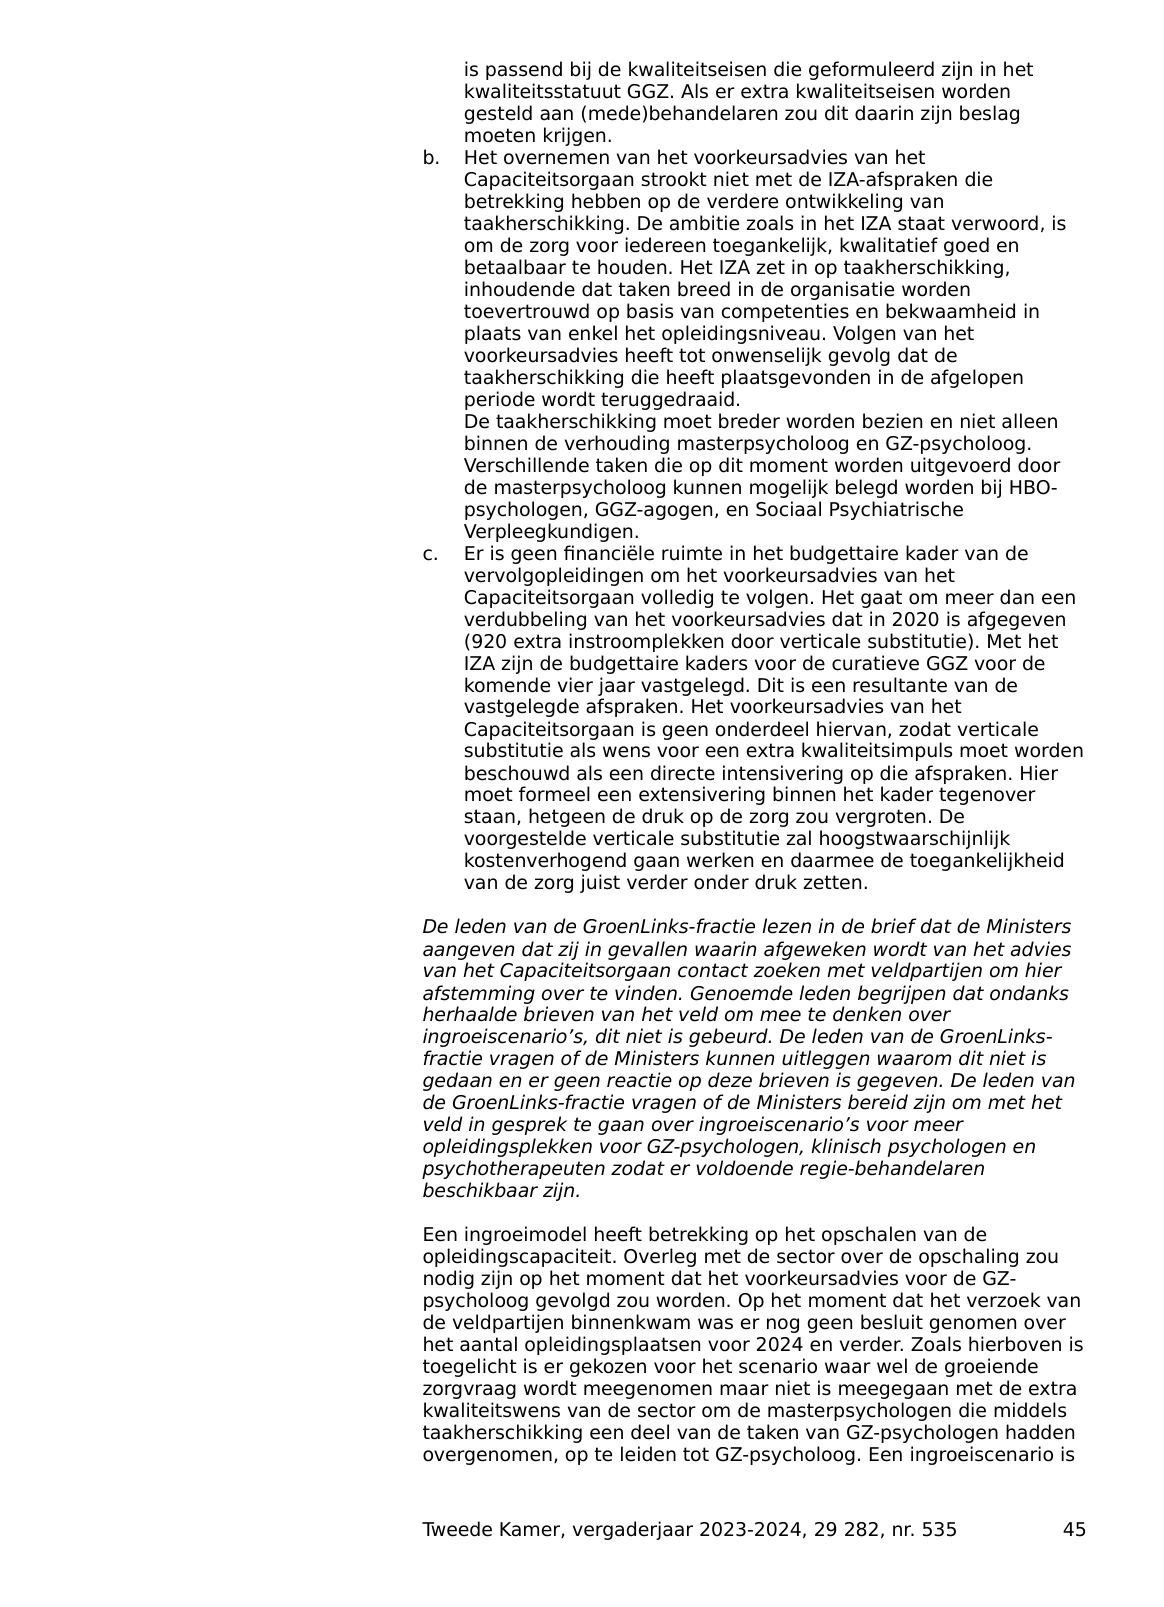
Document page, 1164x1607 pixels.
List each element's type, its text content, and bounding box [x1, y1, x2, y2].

text Een ingroeimodel heeft betrekking op het opschalen van de opleidingscapaciteit. Overleg met de sector over de opschaling zou nodig zijn op het moment dat het voorkeursadvies voor de GZ-psycholoog gevolgd zou worden. Op het moment dat het verzoek van de veldpartijen binnenkwam was er nog geen besluit genomen over het aantal opleidingsplaatsen voor 2024 en verder. Zoals hierboven is toegelicht is er gekozen voor het scenario waar wel de groeiende zorgvraag wordt meegenomen maar niet is meegegaan met de extra kwaliteitswens van de sector om de masterpsychologen die middels taakherschikking een deel van de taken van GZ-psychologen hadden overgenomen, op te leiden tot GZ-psycholoog. Een ingroeiscenario is [422, 1224, 1087, 1466]
text De taakherschikking moet breder worden bezien en niet alleen binnen de verhouding masterpsycholoog en GZ-psycholoog. Verschillende taken die op dit moment worden uitgevoerd door de masterpsycholoog kunnen mogelijk belegd worden bij HBO-psychologen, GGZ-agogen, en Sociaal Psychiatrische Verpleegkundigen. [464, 411, 1087, 543]
text c. Er is geen financiële ruimte in het budgettaire kader van de vervolgopleidingen om het voorkeursadvies van het Capaciteitsorgaan volledig te volgen. Het gaat om meer dan een verdubbeling van het voorkeursadvies dat in 2020 is afgegeven (920 extra instroomplekken door verticale substitutie). Met het IZA zijn de budgettaire kaders voor de curatieve GGZ voor de komende vier jaar vastgelegd. Dit is een resultante van de vastgelegde afspraken. Het voorkeursadvies van het Capaciteitsorgaan is geen onderdeel hiervan, zodat verticale substitutie als wens voor een extra kwaliteitsimpuls moet worden beschouwd als een directe intensivering op die afspraken. Hier moet formeel een extensivering binnen het kader tegenover staan, hetgeen de druk op de zorg zou vergroten. De voorgestelde verticale substitutie zal hoogstwaarschijnlijk kostenverhogend gaan werken en daarmee de toegankelijkheid van de zorg juist verder onder druk zetten. [422, 543, 1087, 894]
text is passend bij de kwaliteitseisen die geformuleerd zijn in het kwaliteitsstatuut GGZ. Als er extra kwaliteitseisen worden gesteld aan (mede)behandelaren zou dit daarin zijn beslag moeten krijgen. [422, 59, 1087, 147]
text De leden van de GroenLinks-fractie lezen in de brief dat de Ministers aangeven dat zij in gevallen waarin afgeweken wordt van het advies van het Capaciteitsorgaan contact zoeken met veldpartijen om hier afstemming over te vinden. Genoemde leden begrijpen dat ondanks herhaalde brieven van het veld om mee te denken over ingroeiscenario’s, dit niet is gebeurd. De leden van de GroenLinks-fractie vragen of de Ministers kunnen uitleggen waarom dit niet is gedaan en er geen reactie op deze brieven is gegeven. De leden van de GroenLinks-fractie vragen of de Ministers bereid zijn om met het veld in gesprek te gaan over ingroeiscenario’s voor meer opleidingsplekken voor GZ-psychologen, klinisch psychologen en psychotherapeuten zodat er voldoende regie-behandelaren beschikbaar zijn. [422, 916, 1087, 1202]
text b. Het overnemen van het voorkeursadvies van het Capaciteitsorgaan strookt niet met de IZA-afspraken die betrekking hebben op de verdere ontwikkeling van taakherschikking. De ambitie zoals in het IZA staat verwoord, is om de zorg voor iedereen toegankelijk, kwalitatief goed en betaalbaar te houden. Het IZA zet in op taakherschikking, inhoudende dat taken breed in de organisatie worden toevertrouwd op basis van competenties en bekwaamheid in plaats van enkel het opleidingsniveau. Volgen van het voorkeursadvies heeft tot onwenselijk gevolg dat de taakherschikking die heeft plaatsgevonden in de afgelopen periode wordt teruggedraaid. [422, 147, 1087, 411]
